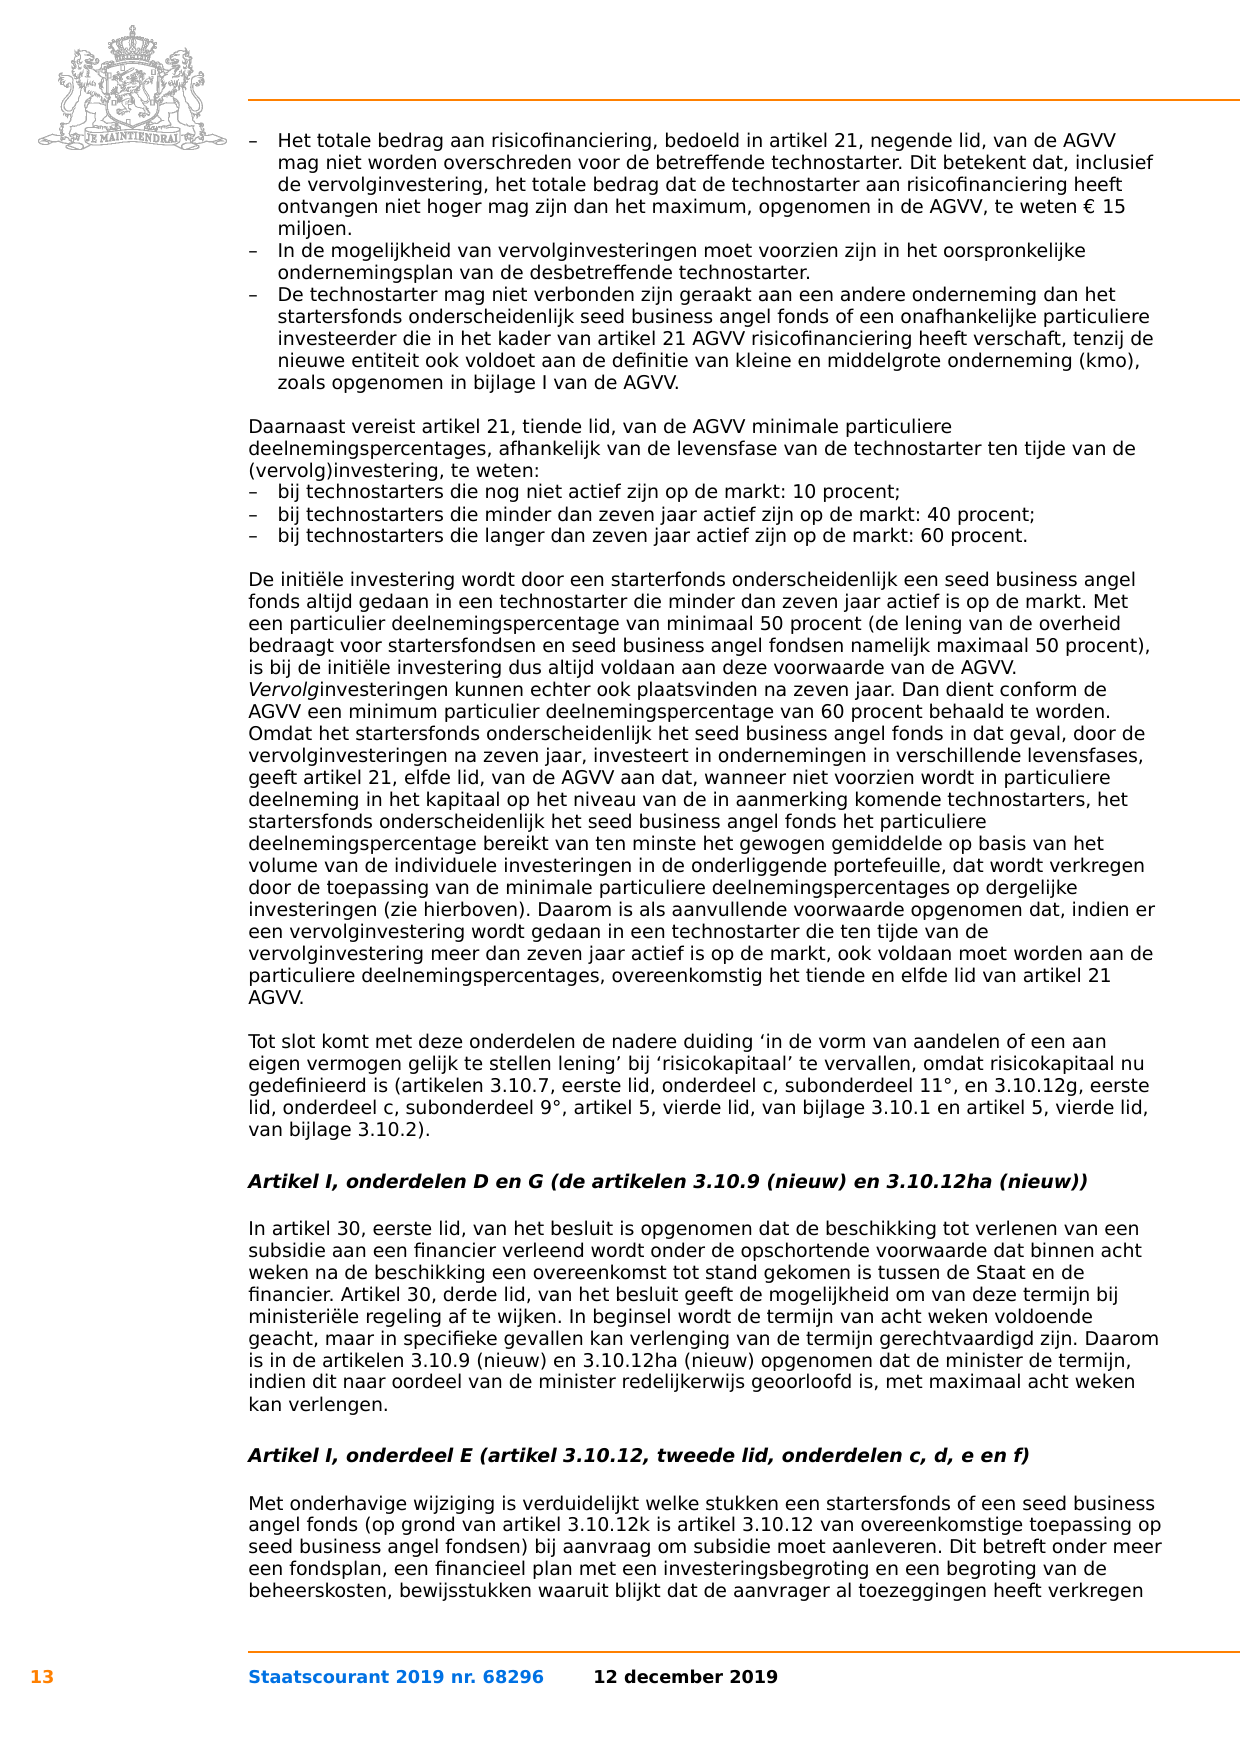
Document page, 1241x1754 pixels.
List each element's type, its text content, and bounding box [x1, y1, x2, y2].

picture [38, 25, 227, 150]
text Met onderhavige wijziging is verduidelijkt welke stukken een startersfonds of een seed business angel fonds (op grond van artikel 3.10.12k is artikel 3.10.12 van overeenkomstige toepassing op seed business angel fondsen) bij aanvraag om subsidie moet aanleveren. Dit betreft onder meer een fondsplan, een financieel plan met een investeringsbegroting en een begroting van de beheerskosten, bewijsstukken waaruit blijkt dat de aanvrager al toezeggingen heeft verkregen [248, 1492, 1163, 1602]
subtitle Artikel I, onderdeel E (artikel 3.10.12, tweede lid, onderdelen c, d, e en f) [248, 1445, 1163, 1467]
subtitle Artikel I, onderdelen D en G (de artikelen 3.10.9 (nieuw) en 3.10.12ha (nieuw)) [248, 1171, 1163, 1193]
text – Het totale bedrag aan risicofinanciering, bedoeld in artikel 21, negende lid, van de AGVV mag niet worden overschreden voor de betreffende technostarter. Dit betekent dat, inclusief de vervolginvestering, het totale bedrag dat de technostarter aan risicofinanciering heeft ontvangen niet hoger mag zijn dan het maximum, opgenomen in de AGVV, te weten € 15 miljoen. [248, 130, 1163, 240]
text – De technostarter mag niet verbonden zijn geraakt aan een andere onderneming dan het startersfonds onderscheidenlijk seed business angel fonds of een onafhankelijke particuliere investeerder die in het kader van artikel 21 AGVV risicofinanciering heeft verschaft, tenzij de nieuwe entiteit ook voldoet aan de definitie van kleine en middelgrote onderneming (kmo), zoals opgenomen in bijlage I van de AGVV. [248, 284, 1163, 394]
text – bij technostarters die nog niet actief zijn op de markt: 10 procent; [248, 481, 1163, 503]
text De initiële investering wordt door een starterfonds onderscheidenlijk een seed business angel fonds altijd gedaan in een technostarter die minder dan zeven jaar actief is op de markt. Met een particulier deelnemingspercentage van minimaal 50 procent (de lening van de overheid bedraagt voor startersfondsen en seed business angel fondsen namelijk maximaal 50 procent), is bij de initiële investering dus altijd voldaan aan deze voorwaarde van de AGVV. Vervolginvesteringen kunnen echter ook plaatsvinden na zeven jaar. Dan dient conform de AGVV een minimum particulier deelnemingspercentage van 60 procent behaald te worden. Omdat het startersfonds onderscheidenlijk het seed business angel fonds in dat geval, door de vervolginvesteringen na zeven jaar, investeert in ondernemingen in verschillende levensfases, geeft artikel 21, elfde lid, van de AGVV aan dat, wanneer niet voorzien wordt in particuliere deelneming in het kapitaal op het niveau van de in aanmerking komende technostarters, het startersfonds onderscheidenlijk het seed business angel fonds het particuliere deelnemingspercentage bereikt van ten minste het gewogen gemiddelde op basis van het volume van de individuele investeringen in de onderliggende portefeuille, dat wordt verkregen door de toepassing van de minimale particuliere deelnemingspercentages op dergelijke investeringen (zie hierboven). Daarom is als aanvullende voorwaarde opgenomen dat, indien er een vervolginvestering wordt gedaan in een technostarter die ten tijde van de vervolginvestering meer dan zeven jaar actief is op de markt, ook voldaan moet worden aan de particuliere deelnemingspercentages, overeenkomstig het tiende en elfde lid van artikel 21 AGVV. [248, 569, 1163, 1009]
text Tot slot komt met deze onderdelen de nadere duiding ‘in de vorm van aandelen of een aan eigen vermogen gelijk te stellen lening’ bij ‘risicokapitaal’ te vervallen, omdat risicokapitaal nu gedefinieerd is (artikelen 3.10.7, eerste lid, onderdeel c, subonderdeel 11°, en 3.10.12g, eerste lid, onderdeel c, subonderdeel 9°, artikel 5, vierde lid, van bijlage 3.10.1 en artikel 5, vierde lid, van bijlage 3.10.2). [248, 1031, 1163, 1141]
text – bij technostarters die langer dan zeven jaar actief zijn op de markt: 60 procent. [248, 525, 1163, 547]
text – In de mogelijkheid van vervolginvesteringen moet voorzien zijn in het oorspronkelijke ondernemingsplan van de desbetreffende technostarter. [248, 240, 1163, 284]
text In artikel 30, eerste lid, van het besluit is opgenomen dat de beschikking tot verlenen van een subsidie aan een financier verleend wordt onder de opschortende voorwaarde dat binnen acht weken na de beschikking een overeenkomst tot stand gekomen is tussen de Staat en de financier. Artikel 30, derde lid, van het besluit geeft de mogelijkheid om van deze termijn bij ministeriële regeling af te wijken. In beginsel wordt de termijn van acht weken voldoende geacht, maar in specifieke gevallen kan verlenging van de termijn gerechtvaardigd zijn. Daarom is in de artikelen 3.10.9 (nieuw) en 3.10.12ha (nieuw) opgenomen dat de minister de termijn, indien dit naar oordeel van de minister redelijkerwijs geoorloofd is, met maximaal acht weken kan verlengen. [248, 1218, 1163, 1415]
text Daarnaast vereist artikel 21, tiende lid, van de AGVV minimale particuliere deelnemingspercentages, afhankelijk van de levensfase van de technostarter ten tijde van de (vervolg)investering, te weten: [248, 416, 1163, 481]
text – bij technostarters die minder dan zeven jaar actief zijn op de markt: 40 procent; [248, 503, 1163, 525]
